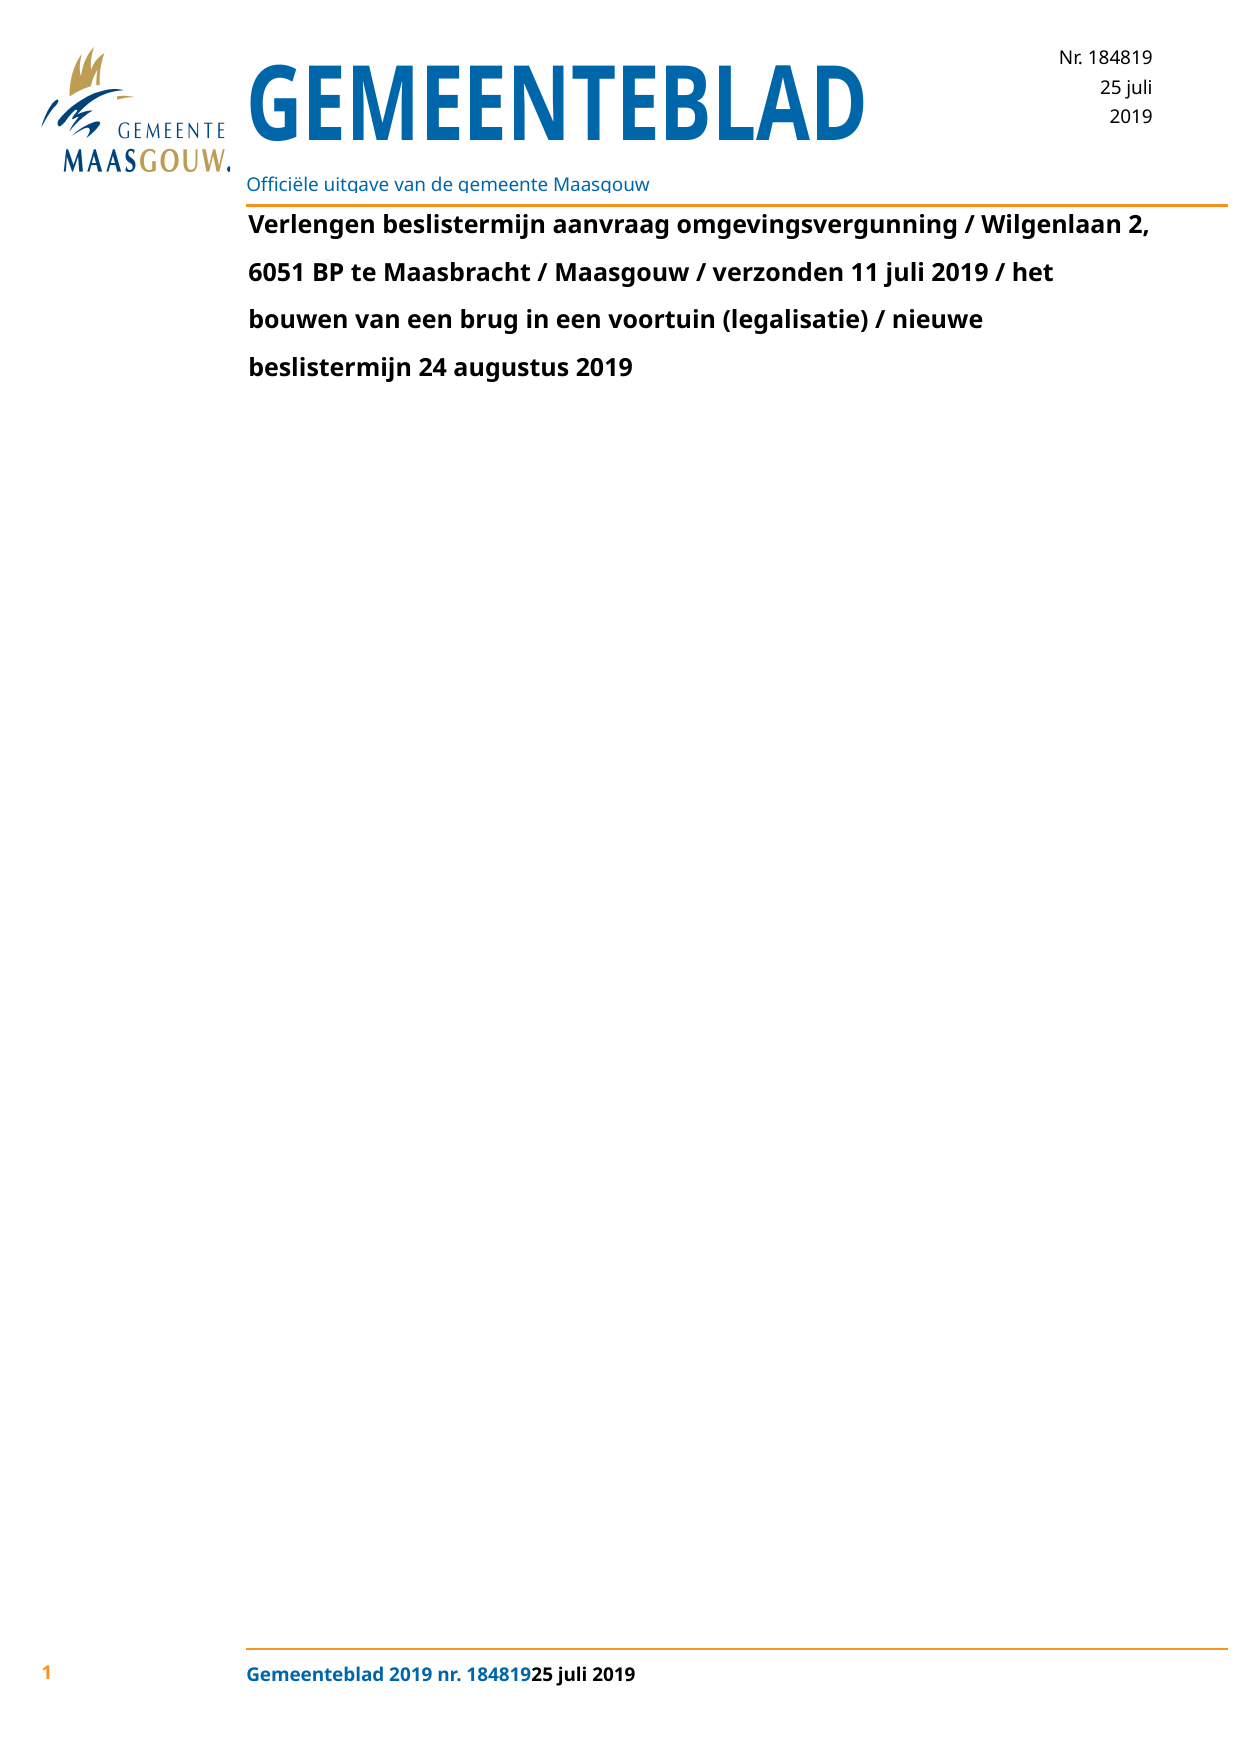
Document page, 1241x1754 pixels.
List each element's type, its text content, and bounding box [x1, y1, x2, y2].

text Verlengen beslistermijn aanvraag omgevingsvergunning / Wilgenlaan 2, 6051 BP te Maasbracht / Maasgouw / verzonden 11 juli 2019 / het bouwen van een brug in een voortuin (legalisatie) / nieuwe beslistermijn 24 augustus 2019 [248, 207, 1152, 384]
picture [41, 47, 231, 172]
